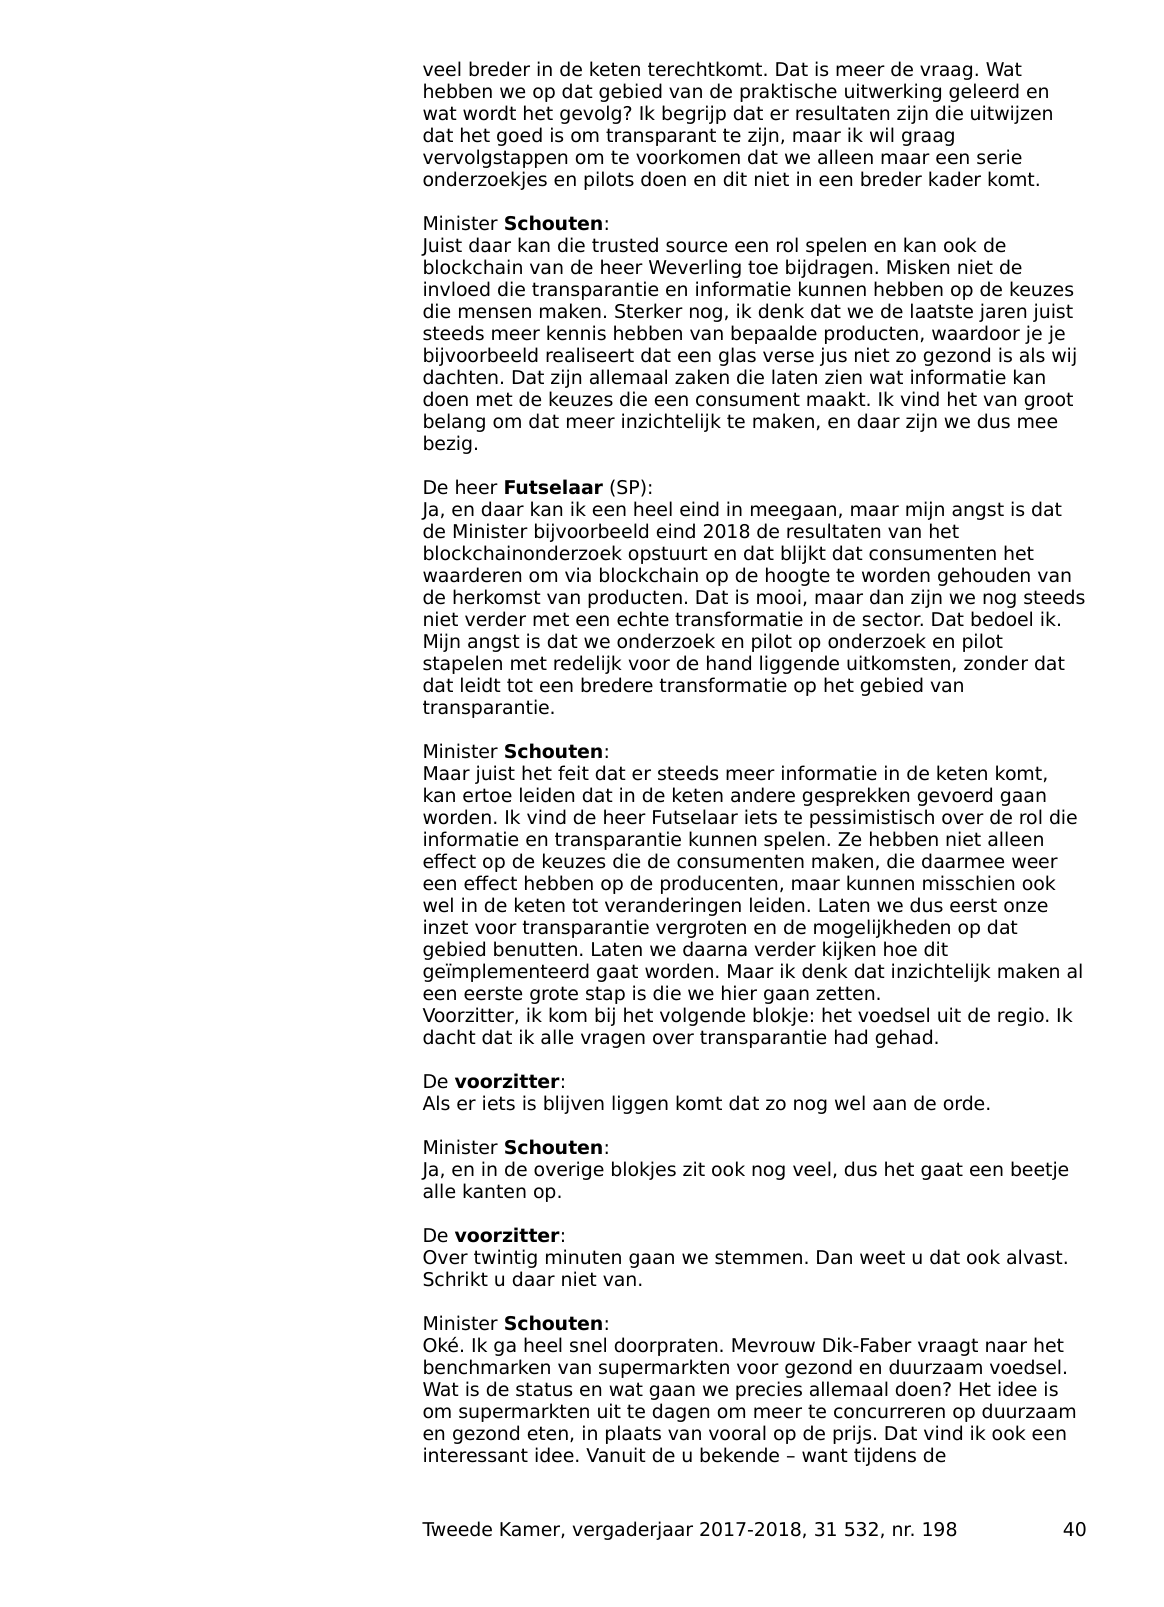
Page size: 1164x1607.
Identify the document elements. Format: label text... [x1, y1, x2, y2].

text Over twintig minuten gaan we stemmen. Dan weet u dat ook alvast. Schrikt u daar niet van. [422, 1247, 1087, 1291]
text Maar juist het feit dat er steeds meer informatie in de keten komt, kan ertoe leiden dat in de keten andere gesprekken gevoerd gaan worden. Ik vind de heer Futselaar iets te pessimistisch over de rol die informatie en transparantie kunnen spelen. Ze hebben niet alleen effect op de keuzes die de consumenten maken, die daarmee weer een effect hebben op de producenten, maar kunnen misschien ook wel in de keten tot veranderingen leiden. Laten we dus eerst onze inzet voor transparantie vergroten en de mogelijkheden op dat gebied benutten. Laten we daarna verder kijken hoe dit geïmplementeerd gaat worden. Maar ik denk dat inzichtelijk maken al een eerste grote stap is die we hier gaan zetten. [422, 763, 1087, 1005]
text Minister Schouten: [422, 1137, 1087, 1159]
text Oké. Ik ga heel snel doorpraten. Mevrouw Dik-Faber vraagt naar het benchmarken van supermarkten voor gezond en duurzaam voedsel. Wat is de status en wat gaan we precies allemaal doen? Het idee is om supermarkten uit te dagen om meer te concurreren op duurzaam en gezond eten, in plaats van vooral op de prijs. Dat vind ik ook een interessant idee. Vanuit de u bekende – want tijdens de [422, 1335, 1087, 1467]
text Ja, en in de overige blokjes zit ook nog veel, dus het gaat een beetje alle kanten op. [422, 1159, 1087, 1203]
text Als er iets is blijven liggen komt dat zo nog wel aan de orde. [422, 1093, 1087, 1115]
text Ja, en daar kan ik een heel eind in meegaan, maar mijn angst is dat de Minister bijvoorbeeld eind 2018 de resultaten van het blockchainonderzoek opstuurt en dat blijkt dat consumenten het waarderen om via blockchain op de hoogte te worden gehouden van de herkomst van producten. Dat is mooi, maar dan zijn we nog steeds niet verder met een echte transformatie in de sector. Dat bedoel ik. Mijn angst is dat we onderzoek en pilot op onderzoek en pilot stapelen met redelijk voor de hand liggende uitkomsten, zonder dat dat leidt tot een bredere transformatie op het gebied van transparantie. [422, 499, 1087, 719]
text De voorzitter: [422, 1225, 1087, 1247]
text Juist daar kan die trusted source een rol spelen en kan ook de blockchain van de heer Weverling toe bijdragen. Misken niet de invloed die transparantie en informatie kunnen hebben op de keuzes die mensen maken. Sterker nog, ik denk dat we de laatste jaren juist steeds meer kennis hebben van bepaalde producten, waardoor je je bijvoorbeeld realiseert dat een glas verse jus niet zo gezond is als wij dachten. Dat zijn allemaal zaken die laten zien wat informatie kan doen met de keuzes die een consument maakt. Ik vind het van groot belang om dat meer inzichtelijk te maken, en daar zijn we dus mee bezig. [422, 235, 1087, 455]
text Minister Schouten: [422, 1313, 1087, 1335]
text De voorzitter: [422, 1071, 1087, 1093]
text veel breder in de keten terechtkomt. Dat is meer de vraag. Wat hebben we op dat gebied van de praktische uitwerking geleerd en wat wordt het gevolg? Ik begrijp dat er resultaten zijn die uitwijzen dat het goed is om transparant te zijn, maar ik wil graag vervolgstappen om te voorkomen dat we alleen maar een serie onderzoekjes en pilots doen en dit niet in een breder kader komt. [422, 59, 1087, 191]
text Minister Schouten: [422, 741, 1087, 763]
text Minister Schouten: [422, 213, 1087, 235]
text Voorzitter, ik kom bij het volgende blokje: het voedsel uit de regio. Ik dacht dat ik alle vragen over transparantie had gehad. [422, 1005, 1087, 1049]
text De heer Futselaar (SP): [422, 477, 1087, 499]
